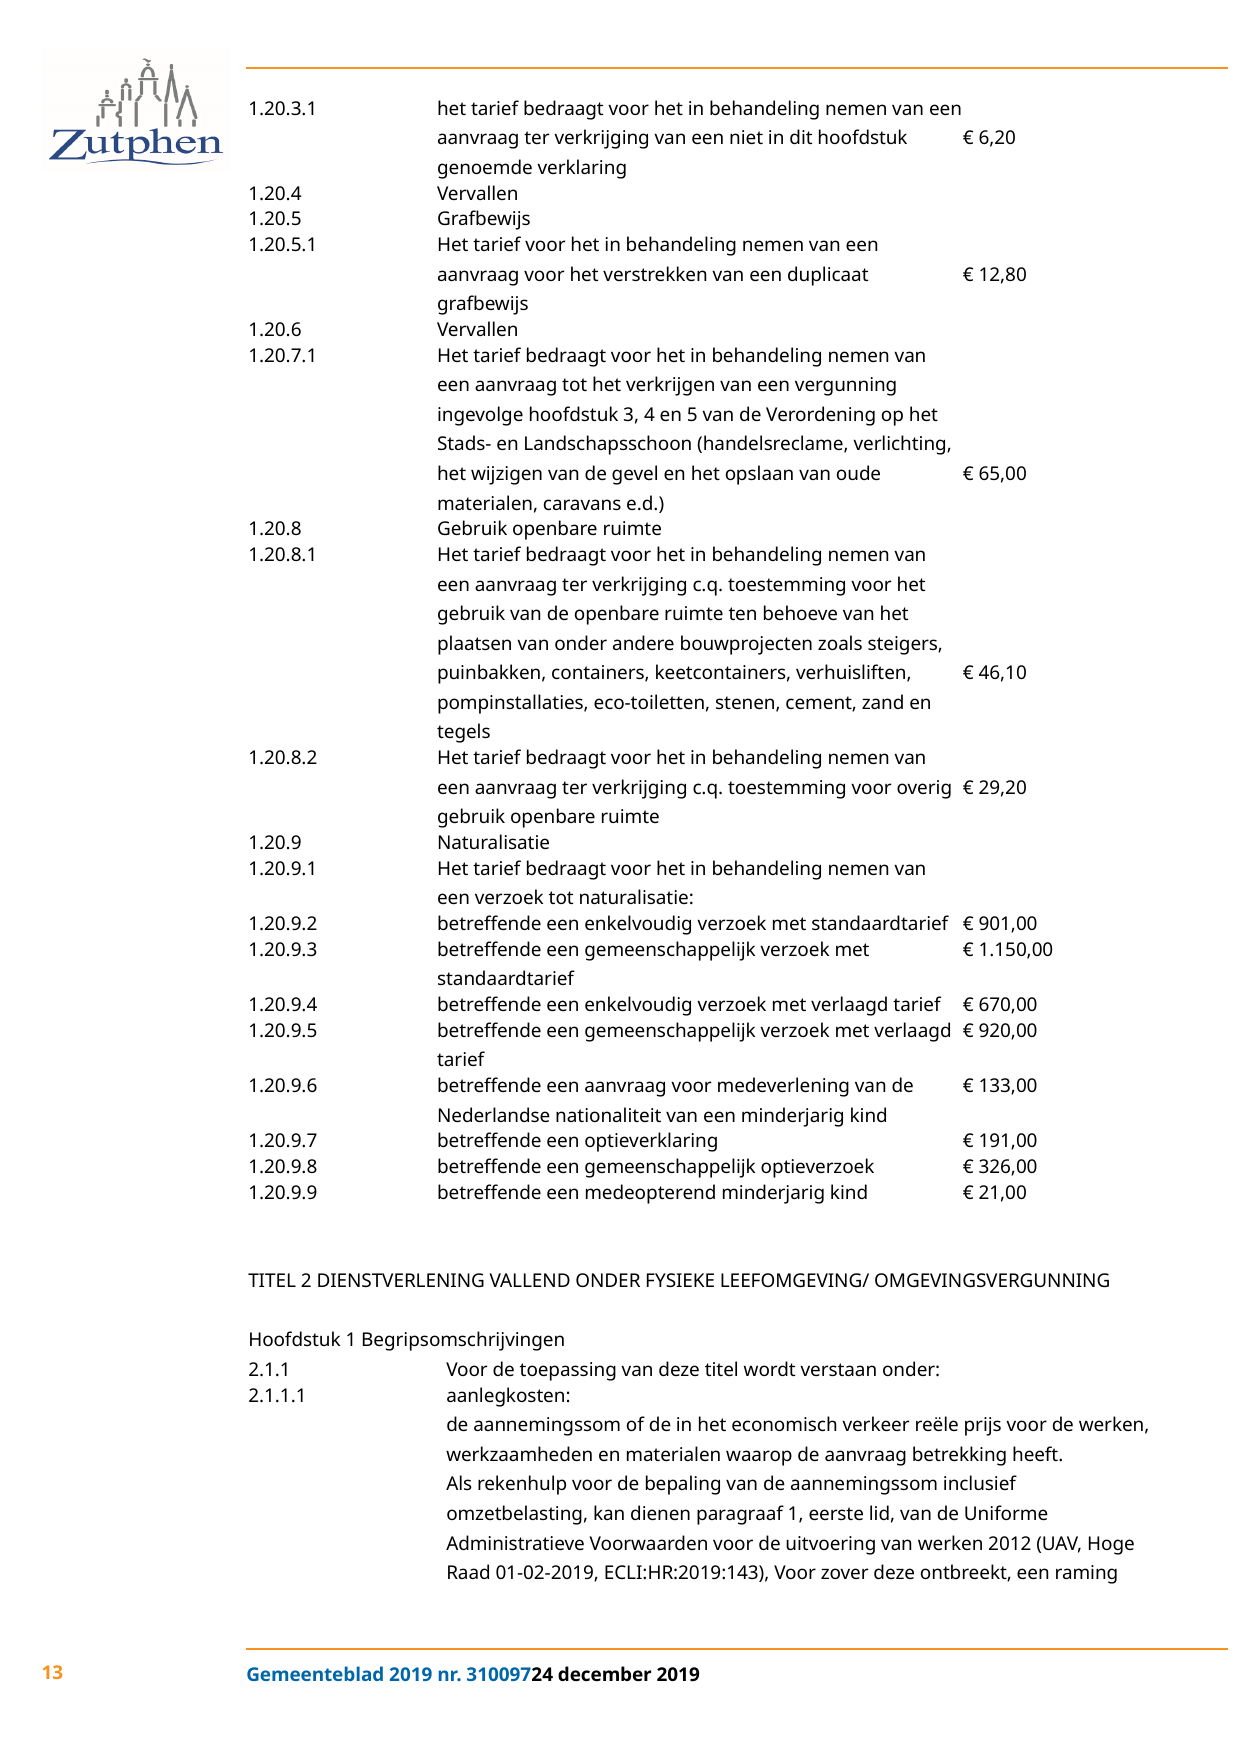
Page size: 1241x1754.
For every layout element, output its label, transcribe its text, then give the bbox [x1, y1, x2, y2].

table_cell 1.20.9.2 [248, 910, 437, 936]
table_cell € 901,00 [963, 910, 1152, 936]
table_header 2.1.1 [248, 1356, 446, 1382]
table_cell 1.20.9.6 [248, 1073, 437, 1128]
table_cell 1.20.9.5 [248, 1017, 437, 1072]
table_cell Het tarief bedraagt voor het in behandeling nemen van een aanvraag ter verkrijging c.q. toestemming voor het gebruik van de openbare ruimte ten behoeve van het plaatsen van onder andere bouwprojecten zoals steigers, puinbakken, containers, keetcontainers, verhuisliften, pompinstallaties, eco-toiletten, stenen, cement, zand en tegels [437, 541, 963, 744]
table_cell € 65,00 [963, 342, 1152, 515]
table_cell [963, 515, 1152, 541]
table_cell € 21,00 [963, 1179, 1152, 1205]
table_cell 1.20.8.2 [248, 744, 437, 829]
table_cell € 920,00 [963, 1017, 1152, 1072]
table_cell Grafbewijs [437, 205, 963, 231]
table_cell 2.1.1.1 [248, 1382, 446, 1585]
table_cell betreffende een enkelvoudig verzoek met verlaagd tarief [437, 991, 963, 1017]
table_cell Gebruik openbare ruimte [437, 515, 963, 541]
table_cell betreffende een medeopterend minderjarig kind [437, 1179, 963, 1205]
table_cell 1.20.9 [248, 829, 437, 855]
table_cell 1.20.9.4 [248, 991, 437, 1017]
text TITEL 2 DIENSTVERLENING VALLEND ONDER FYSIEKE LEEFOMGEVING/ OMGEVINGSVERGUNNING [248, 1267, 1152, 1293]
table_cell € 326,00 [963, 1154, 1152, 1179]
picture [41, 47, 231, 172]
table_cell Het tarief bedraagt voor het in behandeling nemen van een verzoek tot naturalisatie: [437, 855, 963, 910]
table_cell Naturalisatie [437, 829, 963, 855]
table_cell 1.20.6 [248, 316, 437, 342]
table_cell € 191,00 [963, 1128, 1152, 1153]
table_cell [963, 316, 1152, 342]
table_cell 1.20.8 [248, 515, 437, 541]
table_cell € 670,00 [963, 991, 1152, 1017]
table_cell Het tarief voor het in behandeling nemen van een aanvraag voor het verstrekken van een duplicaat grafbewijs [437, 231, 963, 316]
table_cell 1.20.5.1 [248, 231, 437, 316]
table_cell Vervallen [437, 316, 963, 342]
table_cell 1.20.9.7 [248, 1128, 437, 1153]
table_cell 1.20.3.1 [248, 95, 437, 180]
table_cell Het tarief bedraagt voor het in behandeling nemen van een aanvraag tot het verkrijgen van een vergunning ingevolge hoofdstuk 3, 4 en 5 van de Verordening op het Stads- en Landschapsschoon (handelsreclame, verlichting, het wijzigen van de gevel en het opslaan van oude materialen, caravans e.d.) [437, 342, 963, 515]
text Hoofdstuk 1 Begripsomschrijvingen [248, 1326, 1152, 1352]
table_cell het tarief bedraagt voor het in behandeling nemen van een aanvraag ter verkrijging van een niet in dit hoofdstuk genoemde verklaring [437, 95, 963, 180]
table_cell 1.20.9.3 [248, 936, 437, 991]
table_cell betreffende een aanvraag voor medeverlening van de Nederlandse nationaliteit van een minderjarig kind [437, 1073, 963, 1128]
table_cell 1.20.8.1 [248, 541, 437, 744]
table_cell 1.20.7.1 [248, 342, 437, 515]
table_cell 1.20.5 [248, 205, 437, 231]
table_cell [963, 205, 1152, 231]
table_cell betreffende een optieverklaring [437, 1128, 963, 1153]
table_cell betreffende een enkelvoudig verzoek met standaardtarief [437, 910, 963, 936]
table_cell € 12,80 [963, 231, 1152, 316]
table_cell 1.20.9.9 [248, 1179, 437, 1205]
table_cell betreffende een gemeenschappelijk verzoek met standaardtarief [437, 936, 963, 991]
table_cell Het tarief bedraagt voor het in behandeling nemen van een aanvraag ter verkrijging c.q. toestemming voor overig gebruik openbare ruimte [437, 744, 963, 829]
table_cell 1.20.4 [248, 180, 437, 205]
table_cell Vervallen [437, 180, 963, 205]
table_cell [963, 829, 1152, 855]
table_cell betreffende een gemeenschappelijk verzoek met verlaagd tarief [437, 1017, 963, 1072]
table_cell [963, 180, 1152, 205]
table_cell € 29,20 [963, 744, 1152, 829]
table_header Voor de toepassing van deze titel wordt verstaan onder: [446, 1356, 1152, 1382]
table_cell 1.20.9.1 [248, 855, 437, 910]
table_cell betreffende een gemeenschappelijk optieverzoek [437, 1154, 963, 1179]
table_cell € 6,20 [963, 95, 1152, 180]
table_cell 1.20.9.8 [248, 1154, 437, 1179]
table_cell € 1.150,00 [963, 936, 1152, 991]
table_cell € 46,10 [963, 541, 1152, 744]
table_cell aanlegkosten: de aannemingssom of de in het economisch verkeer reële prijs voor de werken, werkzaamheden en materialen waarop de aanvraag betrekking heeft. Als rekenhulp voor de bepaling van de aannemingssom inclusief omzetbelasting, kan dienen paragraaf 1, eerste lid, van de Uniforme Administratieve Voorwaarden voor de uitvoering van werken 2012 (UAV, Hoge Raad 01-02-2019, ECLI:HR:2019:143), Voor zover deze ontbreekt, een raming [446, 1382, 1152, 1585]
table_cell € 133,00 [963, 1073, 1152, 1128]
table_cell [963, 855, 1152, 910]
